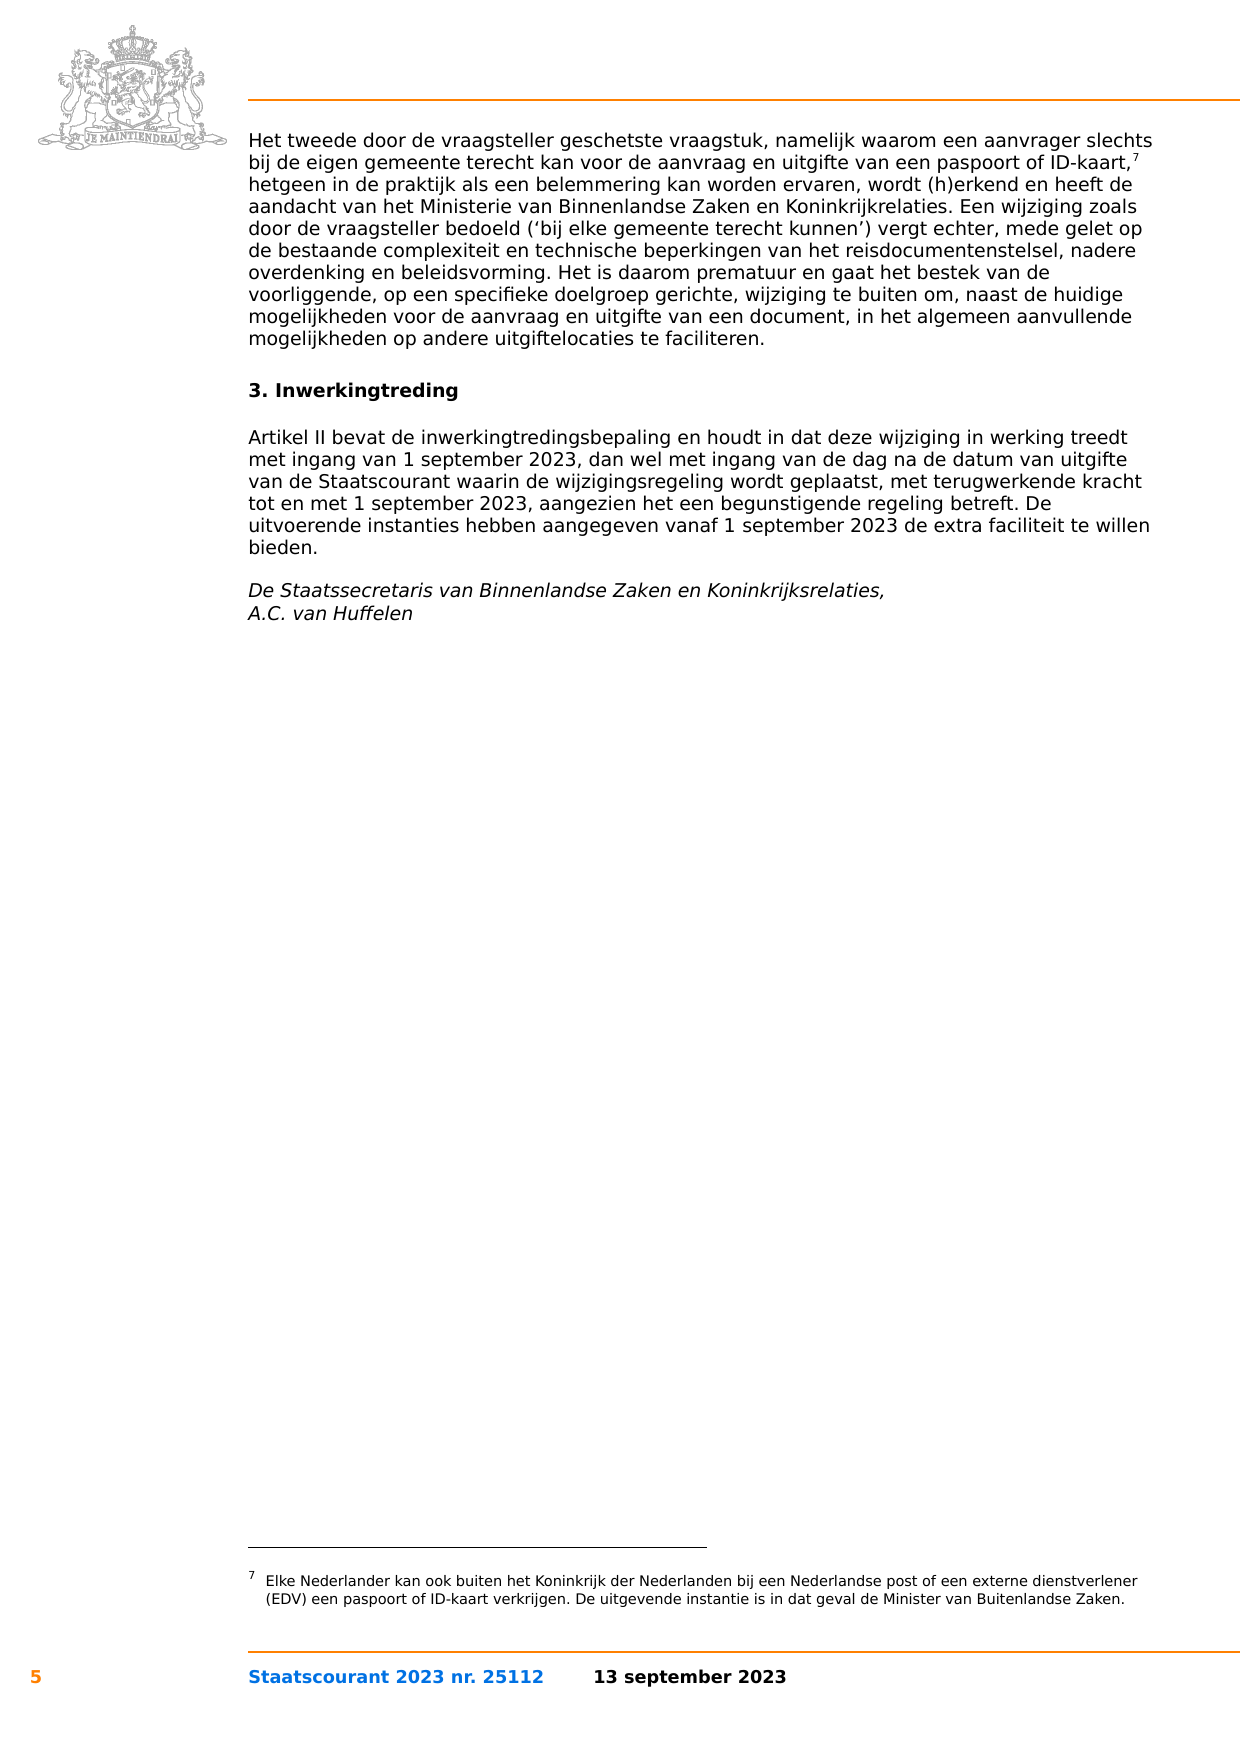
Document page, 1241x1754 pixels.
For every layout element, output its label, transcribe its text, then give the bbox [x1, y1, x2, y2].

picture [38, 25, 227, 150]
text Elke Nederlander kan ook buiten het Koninkrijk der Nederlanden bij een Nederlandse post of een externe dienstverlener (EDV) een paspoort of ID-kaart verkrijgen. De uitgevende instantie is in dat geval de Minister van Buitenlandse Zaken. [248, 1569, 1163, 1608]
text Het tweede door de vraagsteller geschetste vraagstuk, namelijk waarom een aanvrager slechts bij de eigen gemeente terecht kan voor de aanvraag en uitgifte van een paspoort of ID-kaart, hetgeen in de praktijk als een belemmering kan worden ervaren, wordt (h)erkend en heeft de aandacht van het Ministerie van Binnenlandse Zaken en Koninkrijkrelaties. Een wijziging zoals door de vraagsteller bedoeld (‘bij elke gemeente terecht kunnen’) vergt echter, mede gelet op de bestaande complexiteit en technische beperkingen van het reisdocumentenstelsel, nadere overdenking en beleidsvorming. Het is daarom prematuur en gaat het bestek van de voorliggende, op een specifieke doelgroep gerichte, wijziging te buiten om, naast de huidige mogelijkheden voor de aanvraag en uitgifte van een document, in het algemeen aanvullende mogelijkheden op andere uitgiftelocaties te faciliteren. [248, 130, 1163, 350]
text De Staatssecretaris van Binnenlandse Zaken en Koninkrijksrelaties, A.C. van Huffelen [248, 580, 1163, 624]
text Artikel II bevat de inwerkingtredingsbepaling en houdt in dat deze wijziging in werking treedt met ingang van 1 september 2023, dan wel met ingang van de dag na de datum van uitgifte van de Staatscourant waarin de wijzigingsregeling wordt geplaatst, met terugwerkende kracht tot en met 1 september 2023, aangezien het een begunstigende regeling betreft. De uitvoerende instanties hebben aangegeven vanaf 1 september 2023 de extra faciliteit te willen bieden. [248, 427, 1163, 558]
subtitle 3. Inwerkingtreding [248, 380, 1163, 402]
